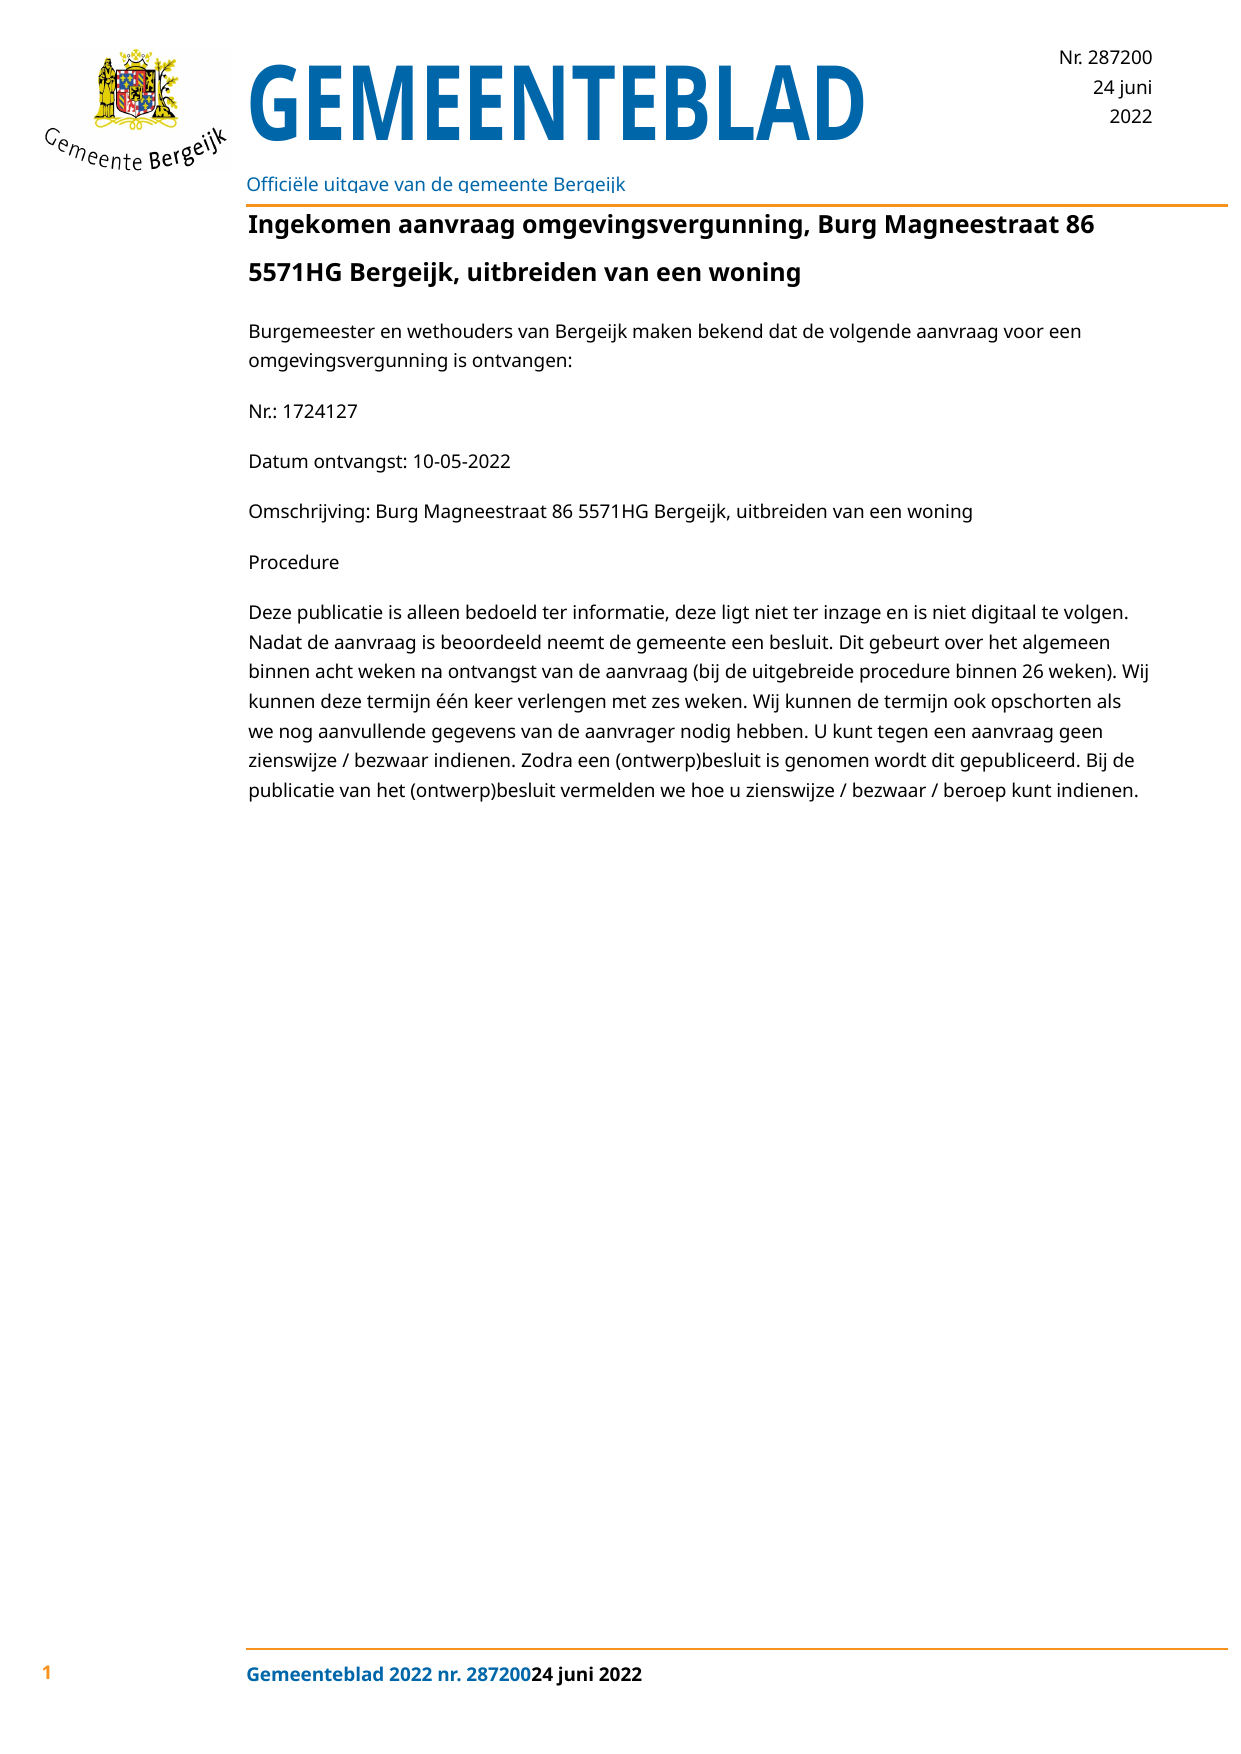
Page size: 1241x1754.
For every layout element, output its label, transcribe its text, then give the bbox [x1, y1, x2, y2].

text Procedure [248, 549, 1152, 575]
text Ingekomen aanvraag omgevingsvergunning, Burg Magneestraat 86 5571HG Bergeijk, uitbreiden van een woning [248, 207, 1152, 288]
text Nr.: 1724127 [248, 398, 1152, 424]
picture [41, 47, 231, 172]
text Omschrijving: Burg Magneestraat 86 5571HG Bergeijk, uitbreiden van een woning [248, 499, 1152, 524]
text Deze publicatie is alleen bedoeld ter informatie, deze ligt niet ter inzage en is niet digitaal te volgen. Nadat de aanvraag is beoordeeld neemt de gemeente een besluit. Dit gebeurt over het algemeen binnen acht weken na ontvangst van de aanvraag (bij de uitgebreide procedure binnen 26 weken). Wij kunnen deze termijn één keer verlengen met zes weken. Wij kunnen de termijn ook opschorten als we nog aanvullende gegevens van de aanvrager nodig hebben. U kunt tegen een aanvraag geen zienswijze / bezwaar indienen. Zodra een (ontwerp)besluit is genomen wordt dit gepubliceerd. Bij de publicatie van het (ontwerp)besluit vermelden we hoe u zienswijze / bezwaar / beroep kunt indienen. [248, 599, 1152, 803]
text Datum ontvangst: 10-05-2022 [248, 448, 1152, 474]
text Burgemeester en wethouders van Bergeijk maken bekend dat de volgende aanvraag voor een omgevingsvergunning is ontvangen: [248, 318, 1152, 373]
